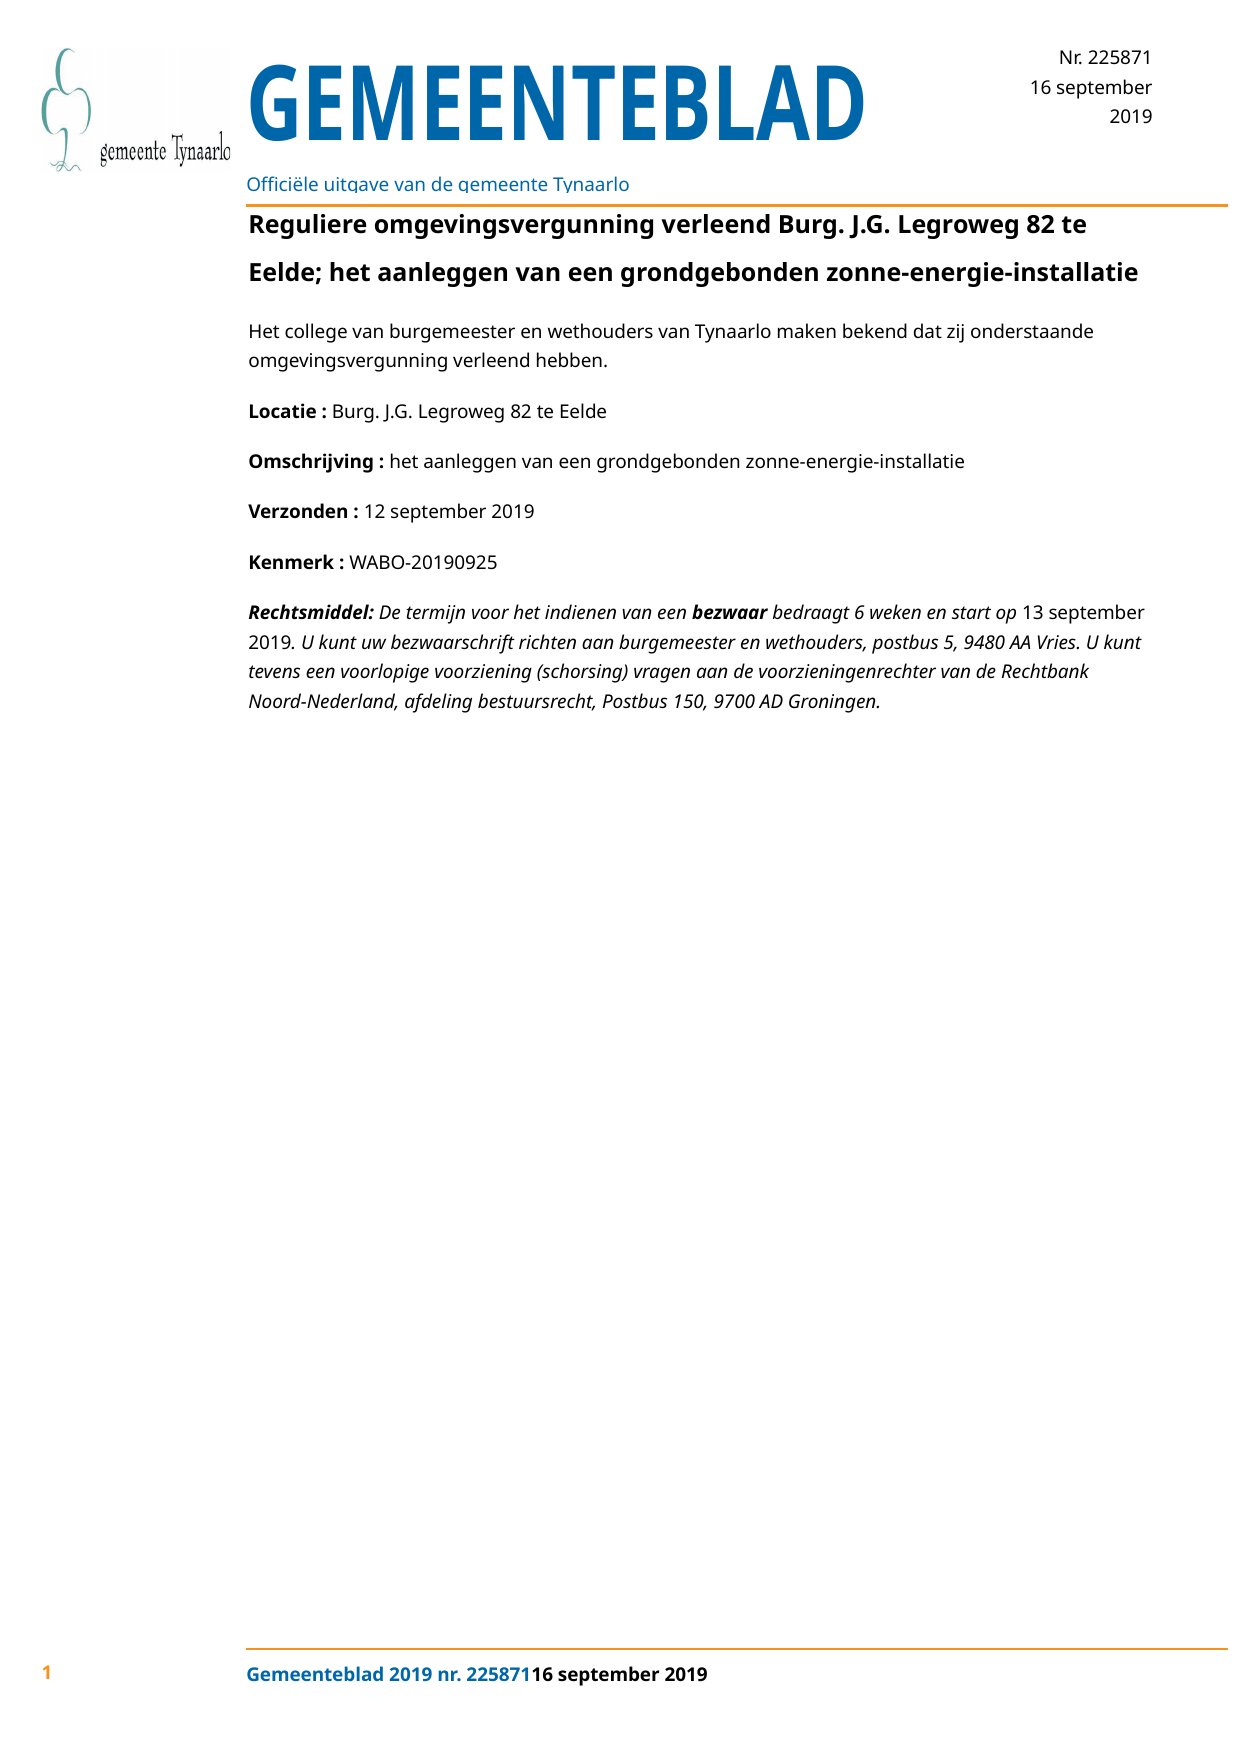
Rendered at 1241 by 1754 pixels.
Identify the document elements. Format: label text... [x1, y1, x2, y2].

text Locatie : Burg. J.G. Legroweg 82 te Eelde [248, 398, 1152, 424]
text Omschrijving : het aanleggen van een grondgebonden zonne-energie-installatie [248, 448, 1152, 474]
text Kenmerk : WABO-20190925 [248, 549, 1152, 575]
picture [41, 47, 231, 172]
text Rechtsmiddel: De termijn voor het indienen van een bezwaar bedraagt 6 weken en start op 13 september 2019. U kunt uw bezwaarschrift richten aan burgemeester en wethouders, postbus 5, 9480 AA Vries. U kunt tevens een voorlopige voorziening (schorsing) vragen aan de voorzieningenrechter van de Rechtbank Noord-Nederland, afdeling bestuursrecht, Postbus 150, 9700 AD Groningen. [248, 599, 1152, 714]
text Het college van burgemeester en wethouders van Tynaarlo maken bekend dat zij onderstaande omgevingsvergunning verleend hebben. [248, 318, 1152, 373]
text Reguliere omgevingsvergunning verleend Burg. J.G. Legroweg 82 te Eelde; het aanleggen van een grondgebonden zonne-energie-installatie [248, 207, 1152, 288]
text Verzonden : 12 september 2019 [248, 499, 1152, 524]
